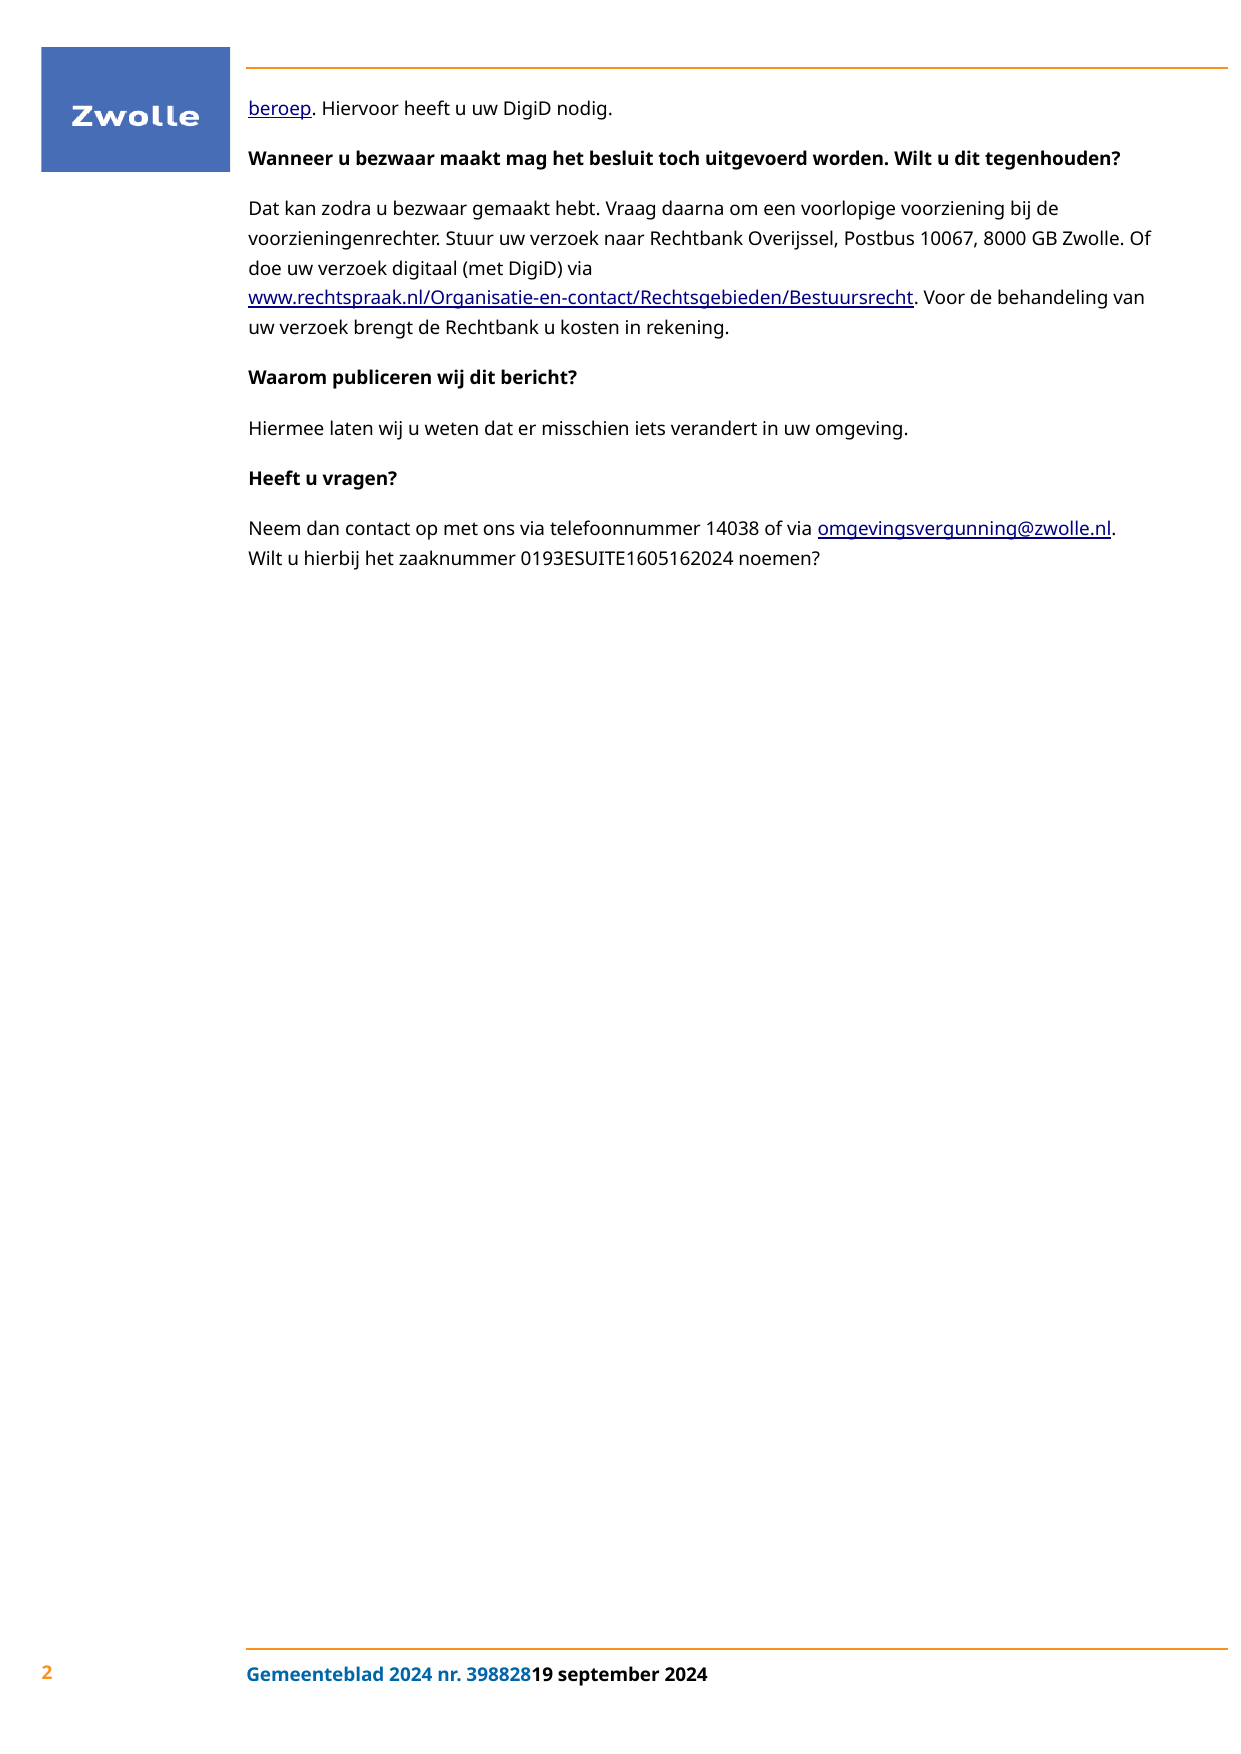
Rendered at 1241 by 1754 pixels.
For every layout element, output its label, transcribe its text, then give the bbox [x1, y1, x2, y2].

picture [41, 47, 231, 172]
text Waarom publiceren wij dit bericht? [248, 364, 1152, 390]
text Heeft u vragen? [248, 465, 1152, 491]
text Dat kan zodra u bezwaar gemaakt hebt. Vraag daarna om een voorlopige voorziening bij de voorzieningenrechter. Stuur uw verzoek naar Rechtbank Overijssel, Postbus 10067, 8000 GB Zwolle. Of doe uw verzoek digitaal (met DigiD) via www.rechtspraak.nl/Organisatie-en-contact/Rechtsgebieden/Bestuursrecht. Voor de behandeling van uw verzoek brengt de Rechtbank u kosten in rekening. [248, 196, 1152, 340]
text Wanneer u bezwaar maakt mag het besluit toch uitgevoerd worden. Wilt u dit tegenhouden? [248, 145, 1152, 171]
text Hiermee laten wij u weten dat er misschien iets verandert in uw omgeving. [248, 415, 1152, 441]
text Neem dan contact op met ons via telefoonnummer 14038 of via omgevingsvergunning@zwolle.nl. Wilt u hierbij het zaaknummer 0193ESUITE1605162024 noemen? [248, 516, 1152, 571]
text beroep. Hiervoor heeft u uw DigiD nodig. [248, 95, 1152, 121]
